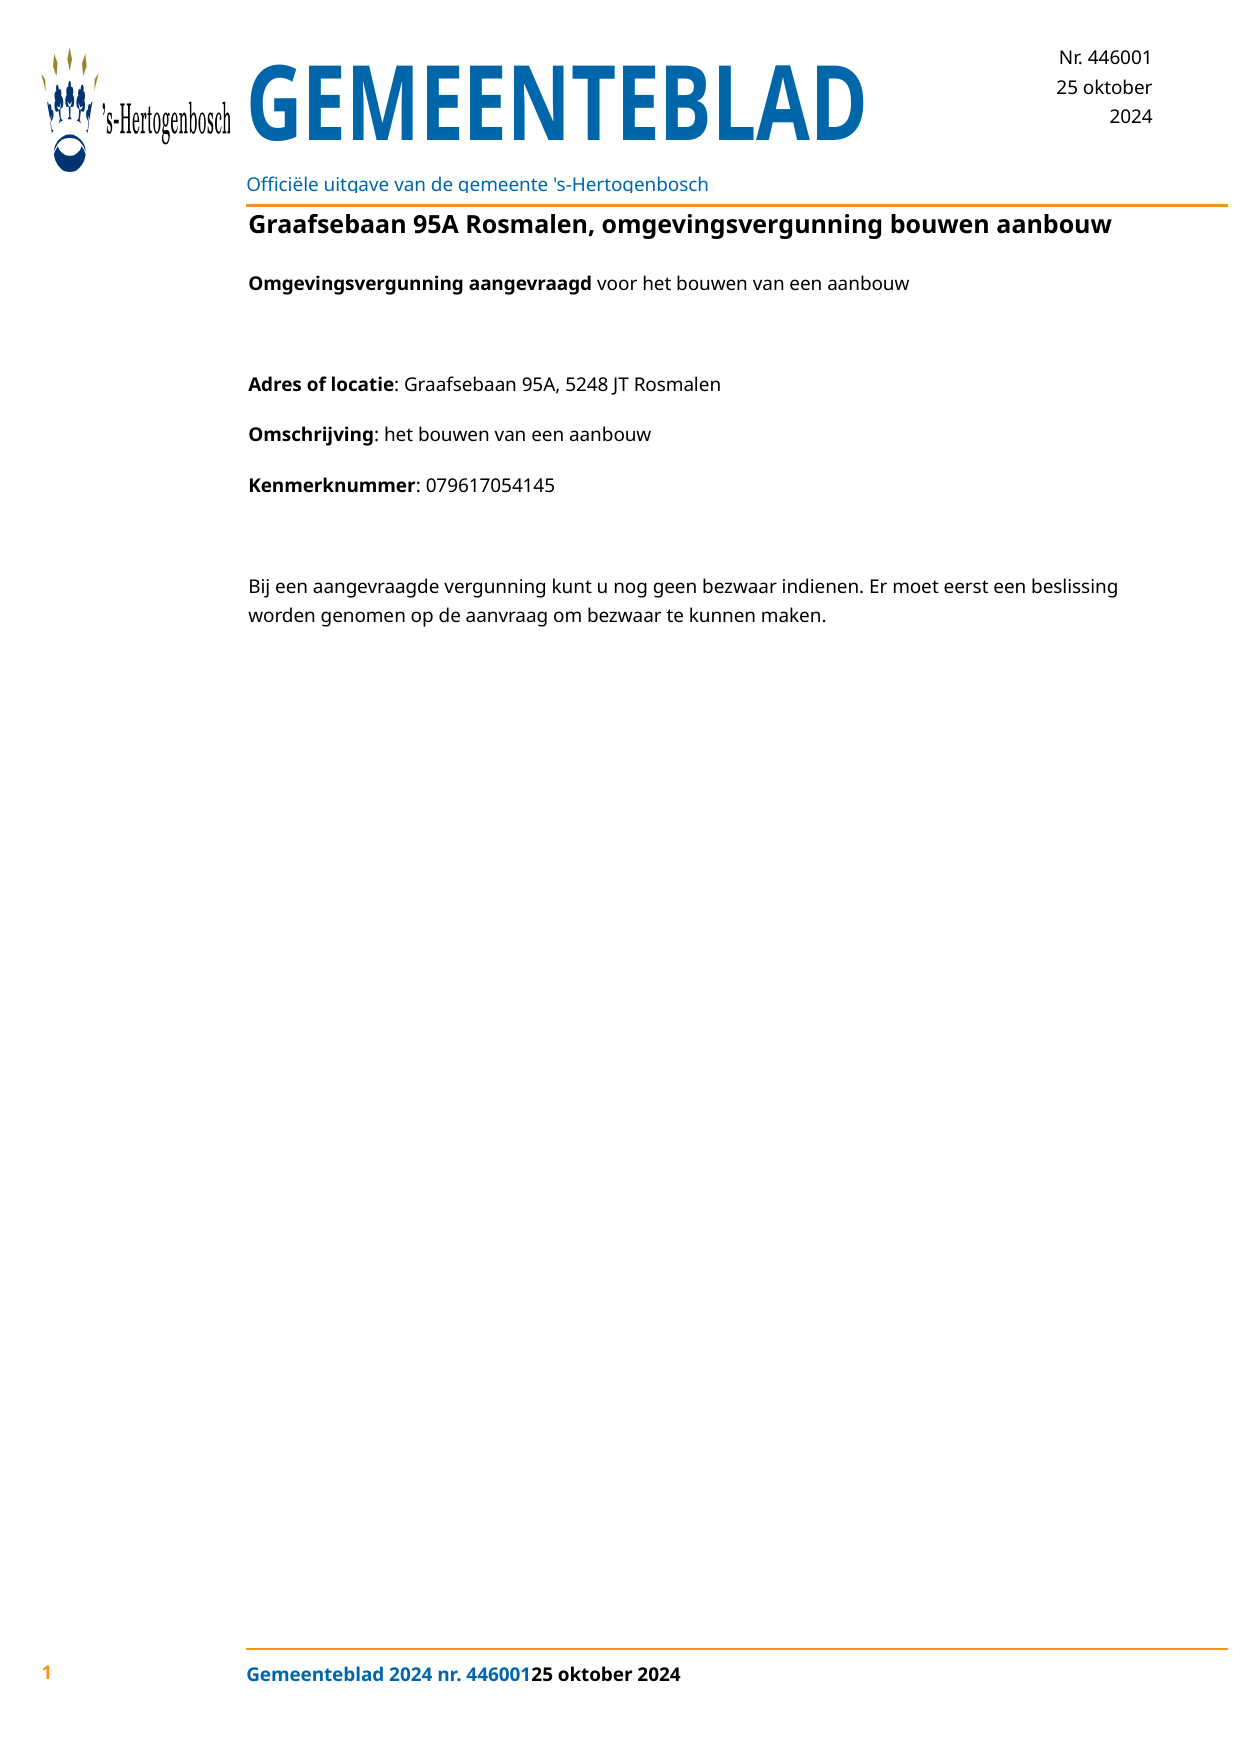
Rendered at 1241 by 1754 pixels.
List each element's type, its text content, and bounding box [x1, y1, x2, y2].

text Omschrijving: het bouwen van een aanbouw [248, 422, 1152, 447]
picture [41, 47, 231, 172]
text Graafsebaan 95A Rosmalen, omgevingsvergunning bouwen aanbouw [248, 207, 1152, 241]
text Kenmerknummer: 079617054145 [248, 472, 1152, 498]
text Adres of locatie: Graafsebaan 95A, 5248 JT Rosmalen [248, 371, 1152, 397]
text Bij een aangevraagde vergunning kunt u nog geen bezwaar indienen. Er moet eerst een beslissing worden genomen op de aanvraag om bezwaar te kunnen maken. [248, 573, 1152, 628]
text Omgevingsvergunning aangevraagd voor het bouwen van een aanbouw [248, 270, 1152, 296]
